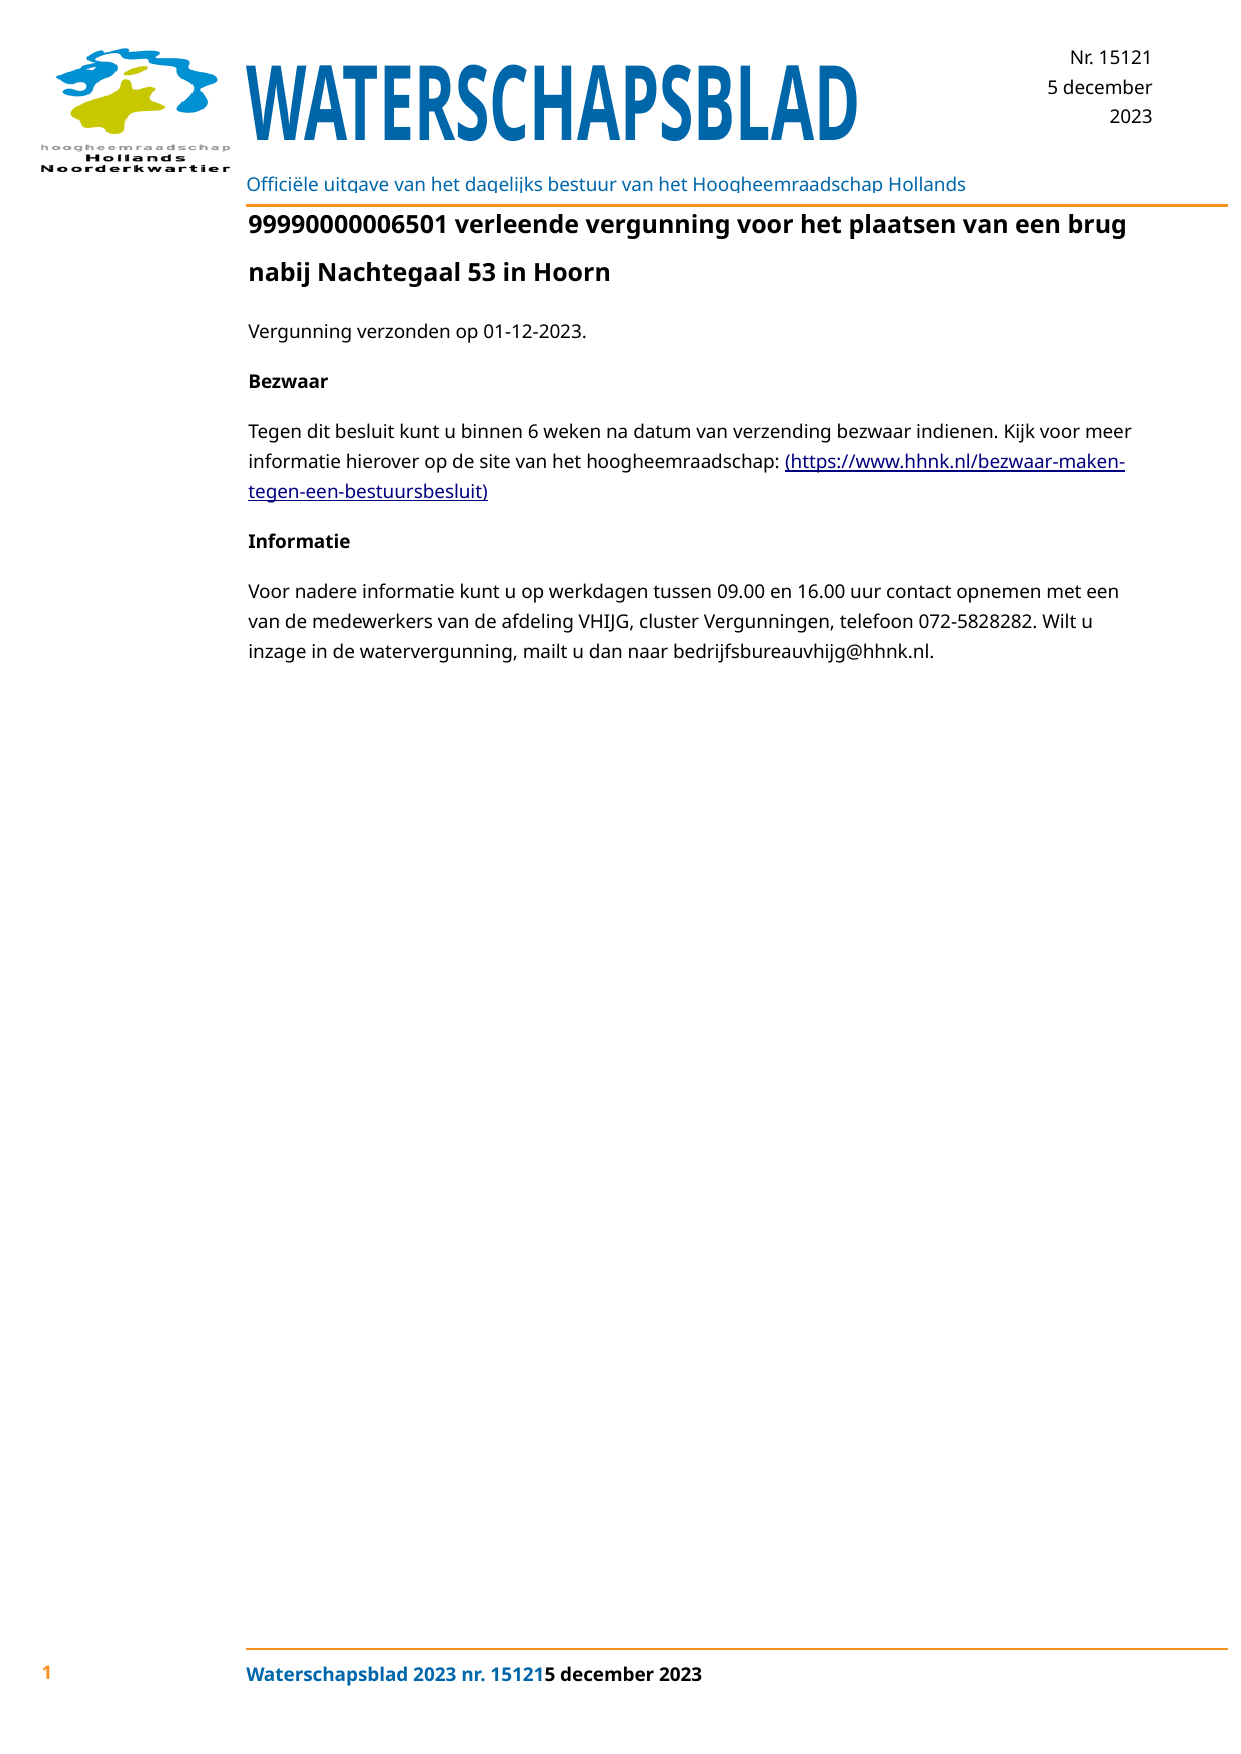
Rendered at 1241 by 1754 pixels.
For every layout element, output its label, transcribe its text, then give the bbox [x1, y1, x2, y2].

text Vergunning verzonden op 01-12-2023. [248, 318, 1152, 344]
text 99990000006501 verleende vergunning voor het plaatsen van een brug nabij Nachtegaal 53 in Hoorn [248, 207, 1152, 288]
text Informatie [248, 528, 1152, 554]
picture [41, 47, 231, 172]
text Voor nadere informatie kunt u op werkdagen tussen 09.00 en 16.00 uur contact opnemen met een van de medewerkers van de afdeling VHIJG, cluster Vergunningen, telefoon 072-5828282. Wilt u inzage in de watervergunning, mailt u dan naar bedrijfsbureauvhijg@hhnk.nl. [248, 579, 1152, 664]
text Tegen dit besluit kunt u binnen 6 weken na datum van verzending bezwaar indienen. Kijk voor meer informatie hierover op de site van het hoogheemraadschap: (https://www.hhnk.nl/bezwaar-maken-tegen-een-bestuursbesluit) [248, 419, 1152, 504]
text Bezwaar [248, 368, 1152, 394]
